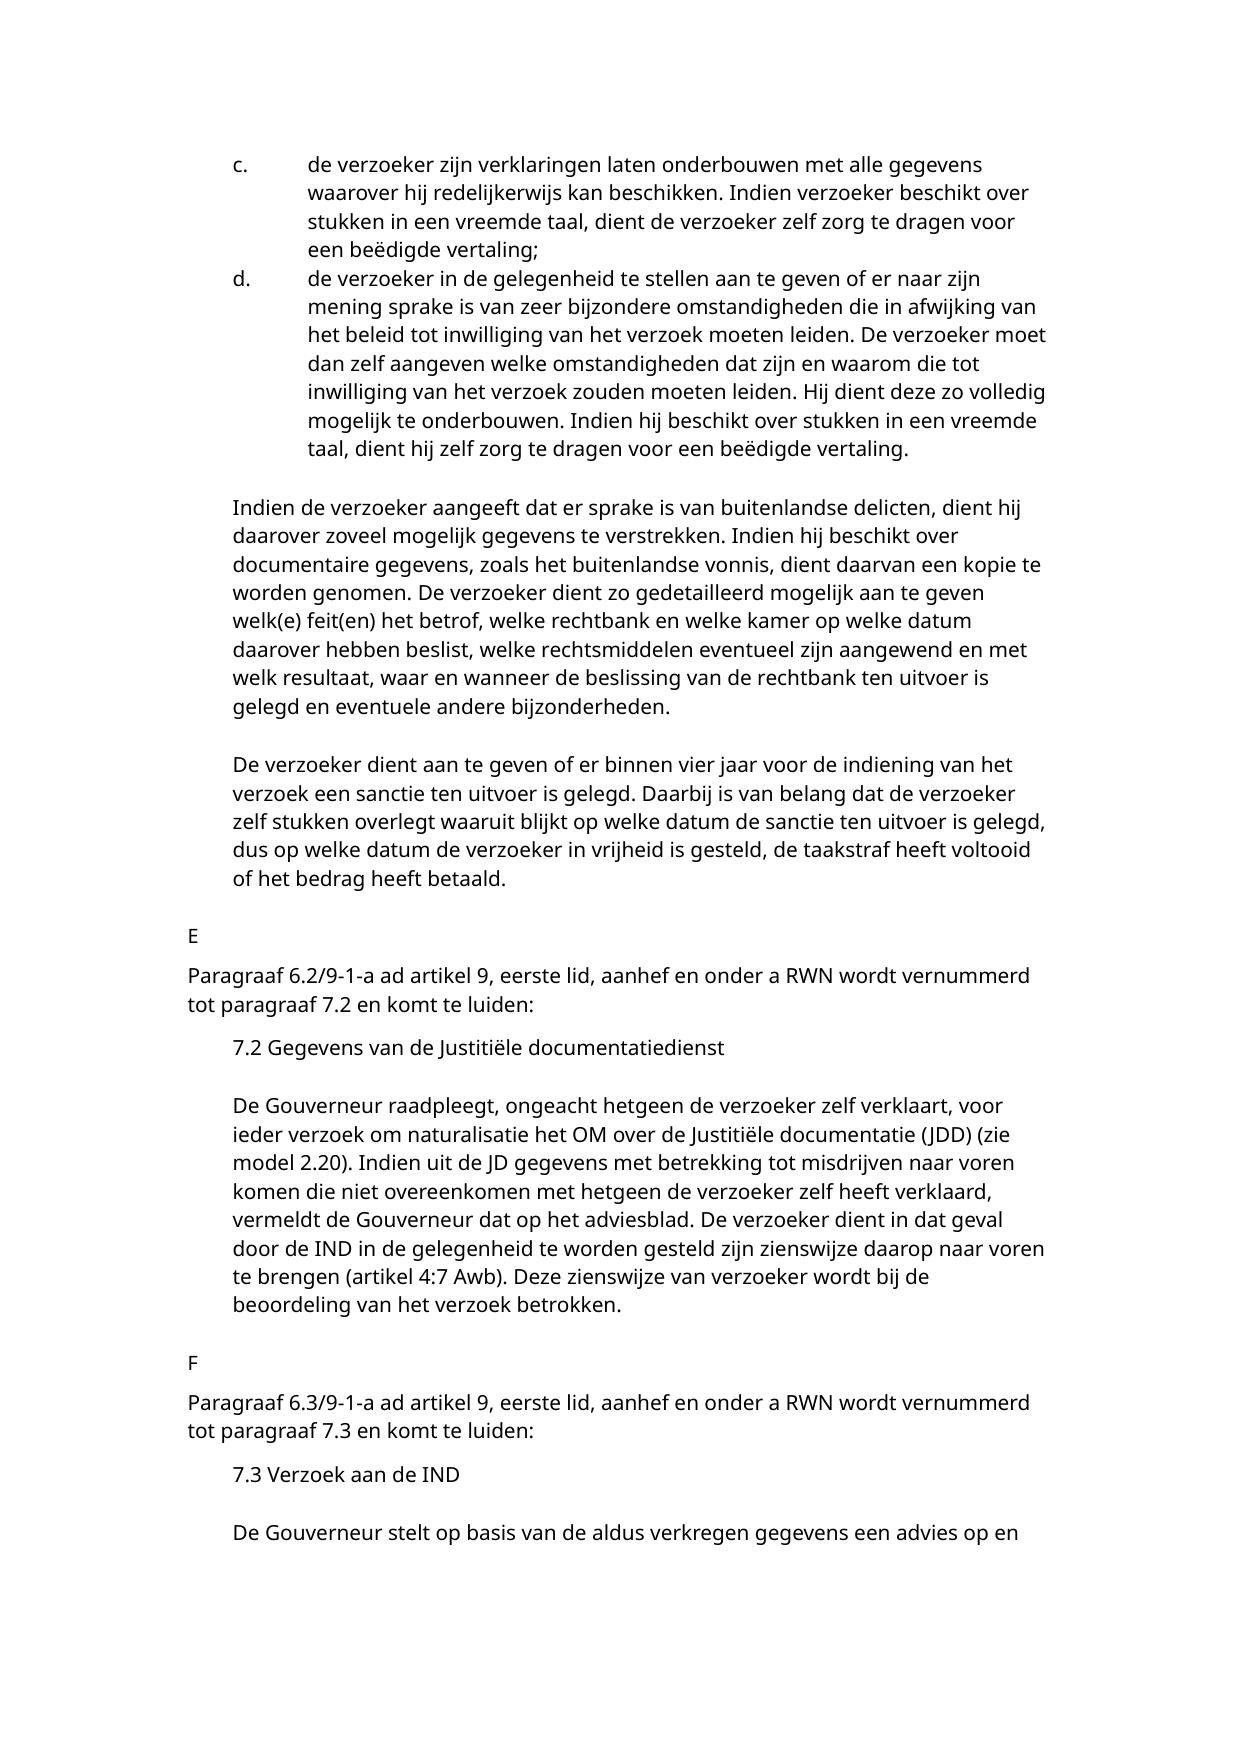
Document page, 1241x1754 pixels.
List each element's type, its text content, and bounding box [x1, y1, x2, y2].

text E [187, 922, 1053, 949]
text De Gouverneur stelt op basis van de aldus verkregen gegevens een advies op en [232, 1518, 1053, 1547]
text De verzoeker dient aan te geven of er binnen vier jaar voor de indiening van het verzoek een sanctie ten uitvoer is gelegd. Daarbij is van belang dat de verzoeker zelf stukken overlegt waaruit blijkt op welke datum de sanctie ten uitvoer is gelegd, dus op welke datum de verzoeker in vrijheid is gesteld, de taakstraf heeft voltooid of het bedrag heeft betaald. [232, 750, 1053, 892]
text Paragraaf 6.2/9-1-a ad artikel 9, eerste lid, aanhef en onder a RWN wordt vernummerd tot paragraaf 7.2 en komt te luiden: [187, 961, 1053, 1018]
subtitle 7.3 Verzoek aan de IND [232, 1460, 1053, 1488]
text De Gouverneur raadpleegt, ongeacht hetgeen de verzoeker zelf verklaart, voor ieder verzoek om naturalisatie het OM over de Justitiële documentatie (JDD) (zie model 2.20). Indien uit de JD gegevens met betrekking tot misdrijven naar voren komen die niet overeenkomen met hetgeen de verzoeker zelf heeft verklaard, vermeldt de Gouverneur dat op het adviesblad. De verzoeker dient in dat geval door de IND in de gelegenheid te worden gesteld zijn zienswijze daarop naar voren te brengen (artikel 4:7 Awb). Deze zienswijze van verzoeker wordt bij de beoordeling van het verzoek betrokken. [232, 1092, 1053, 1319]
list de verzoeker in de gelegenheid te stellen aan te geven of er naar zijn mening sprake is van zeer bijzondere omstandigheden die in afwijking van het beleid tot inwilliging van het verzoek moeten leiden. De verzoeker moet dan zelf aangeven welke omstandigheden dat zijn en waarom die tot inwilliging van het verzoek zouden moeten leiden. Hij dient deze zo volledig mogelijk te onderbouwen. Indien hij beschikt over stukken in een vreemde taal, dient hij zelf zorg te dragen voor een beëdigde vertaling. [232, 264, 1053, 463]
subtitle 7.2 Gegevens van de Justitiële documentatiedienst [232, 1033, 1053, 1062]
text F [187, 1349, 1053, 1376]
list de verzoeker zijn verklaringen laten onderbouwen met alle gegevens waarover hij redelijkerwijs kan beschikken. Indien verzoeker beschikt over stukken in een vreemde taal, dient de verzoeker zelf zorg te dragen voor een beëdigde vertaling; [232, 150, 1053, 264]
text Paragraaf 6.3/9-1-a ad artikel 9, eerste lid, aanhef en onder a RWN wordt vernummerd tot paragraaf 7.3 en komt te luiden: [187, 1388, 1053, 1445]
text Indien de verzoeker aangeeft dat er sprake is van buitenlandse delicten, dient hij daarover zoveel mogelijk gegevens te verstrekken. Indien hij beschikt over documentaire gegevens, zoals het buitenlandse vonnis, dient daarvan een kopie te worden genomen. De verzoeker dient zo gedetailleerd mogelijk aan te geven welk(e) feit(en) het betrof, welke rechtbank en welke kamer op welke datum daarover hebben beslist, welke rechtsmiddelen eventueel zijn aangewend en met welk resultaat, waar en wanneer de beslissing van de rechtbank ten uitvoer is gelegd en eventuele andere bijzonderheden. [232, 493, 1053, 720]
